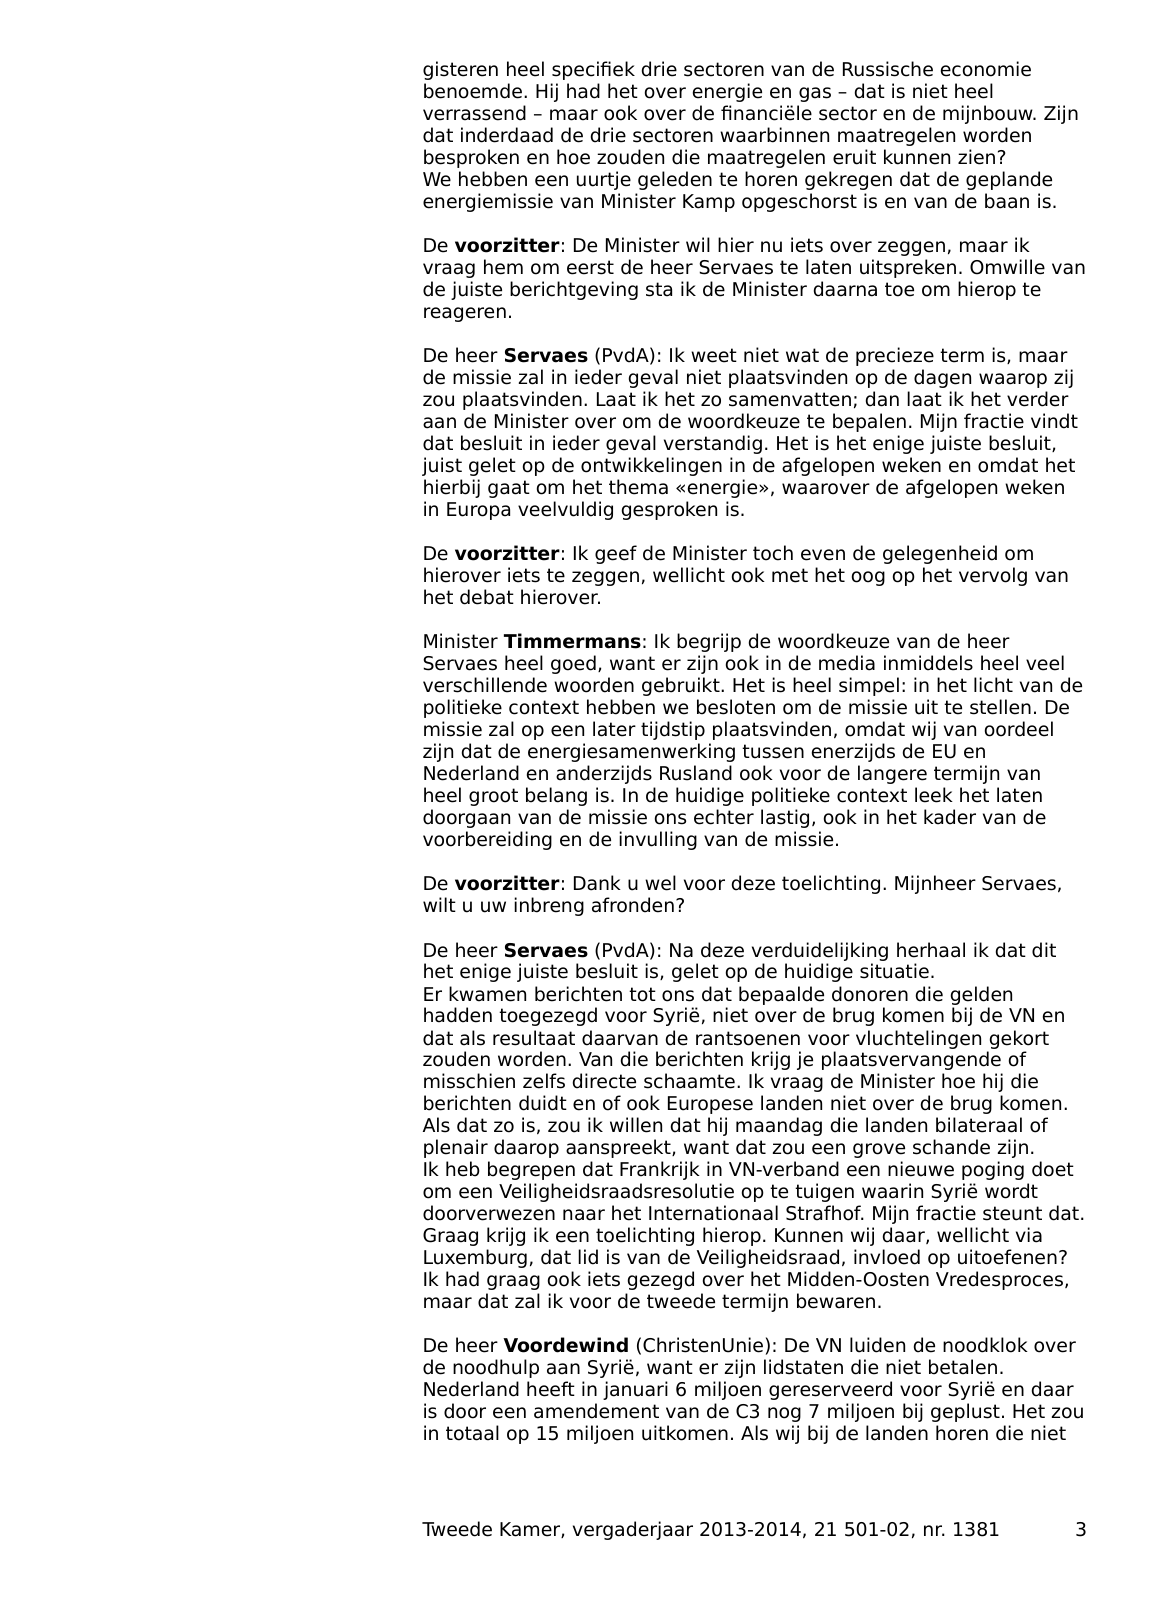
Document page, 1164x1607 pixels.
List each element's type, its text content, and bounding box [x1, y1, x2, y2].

text We hebben een uurtje geleden te horen gekregen dat de geplande energiemissie van Minister Kamp opgeschorst is en van de baan is. [422, 169, 1087, 213]
text De heer Servaes (PvdA): Ik weet niet wat de precieze term is, maar de missie zal in ieder geval niet plaatsvinden op de dagen waarop zij zou plaatsvinden. Laat ik het zo samenvatten; dan laat ik het verder aan de Minister over om de woordkeuze te bepalen. Mijn fractie vindt dat besluit in ieder geval verstandig. Het is het enige juiste besluit, juist gelet op de ontwikkelingen in de afgelopen weken en omdat het hierbij gaat om het thema «energie», waarover de afgelopen weken in Europa veelvuldig gesproken is. [422, 345, 1087, 521]
text De voorzitter: De Minister wil hier nu iets over zeggen, maar ik vraag hem om eerst de heer Servaes te laten uitspreken. Omwille van de juiste berichtgeving sta ik de Minister daarna toe om hierop te reageren. [422, 235, 1087, 323]
text De heer Voordewind (ChristenUnie): De VN luiden de noodklok over de noodhulp aan Syrië, want er zijn lidstaten die niet betalen. Nederland heeft in januari 6 miljoen gereserveerd voor Syrië en daar is door een amendement van de C3 nog 7 miljoen bij geplust. Het zou in totaal op 15 miljoen uitkomen. Als wij bij de landen horen die niet [422, 1335, 1087, 1445]
text Ik had graag ook iets gezegd over het Midden-Oosten Vredesproces, maar dat zal ik voor de tweede termijn bewaren. [422, 1269, 1087, 1313]
text Er kwamen berichten tot ons dat bepaalde donoren die gelden hadden toegezegd voor Syrië, niet over de brug komen bij de VN en dat als resultaat daarvan de rantsoenen voor vluchtelingen gekort zouden worden. Van die berichten krijg je plaatsvervangende of misschien zelfs directe schaamte. Ik vraag de Minister hoe hij die berichten duidt en of ook Europese landen niet over de brug komen. Als dat zo is, zou ik willen dat hij maandag die landen bilateraal of plenair daarop aanspreekt, want dat zou een grove schande zijn. [422, 983, 1087, 1159]
text De voorzitter: Dank u wel voor deze toelichting. Mijnheer Servaes, wilt u uw inbreng afronden? [422, 873, 1087, 917]
text Minister Timmermans: Ik begrijp de woordkeuze van de heer Servaes heel goed, want er zijn ook in de media inmiddels heel veel verschillende woorden gebruikt. Het is heel simpel: in het licht van de politieke context hebben we besloten om de missie uit te stellen. De missie zal op een later tijdstip plaatsvinden, omdat wij van oordeel zijn dat de energiesamenwerking tussen enerzijds de EU en Nederland en anderzijds Rusland ook voor de langere termijn van heel groot belang is. In de huidige politieke context leek het laten doorgaan van de missie ons echter lastig, ook in het kader van de voorbereiding en de invulling van de missie. [422, 631, 1087, 851]
text gisteren heel specifiek drie sectoren van de Russische economie benoemde. Hij had het over energie en gas – dat is niet heel verrassend – maar ook over de financiële sector en de mijnbouw. Zijn dat inderdaad de drie sectoren waarbinnen maatregelen worden besproken en hoe zouden die maatregelen eruit kunnen zien? [422, 59, 1087, 169]
text De voorzitter: Ik geef de Minister toch even de gelegenheid om hierover iets te zeggen, wellicht ook met het oog op het vervolg van het debat hierover. [422, 543, 1087, 609]
text Ik heb begrepen dat Frankrijk in VN-verband een nieuwe poging doet om een Veiligheidsraadsresolutie op te tuigen waarin Syrië wordt doorverwezen naar het Internationaal Strafhof. Mijn fractie steunt dat. Graag krijg ik een toelichting hierop. Kunnen wij daar, wellicht via Luxemburg, dat lid is van de Veiligheidsraad, invloed op uitoefenen? [422, 1159, 1087, 1269]
text De heer Servaes (PvdA): Na deze verduidelijking herhaal ik dat dit het enige juiste besluit is, gelet op de huidige situatie. [422, 939, 1087, 983]
